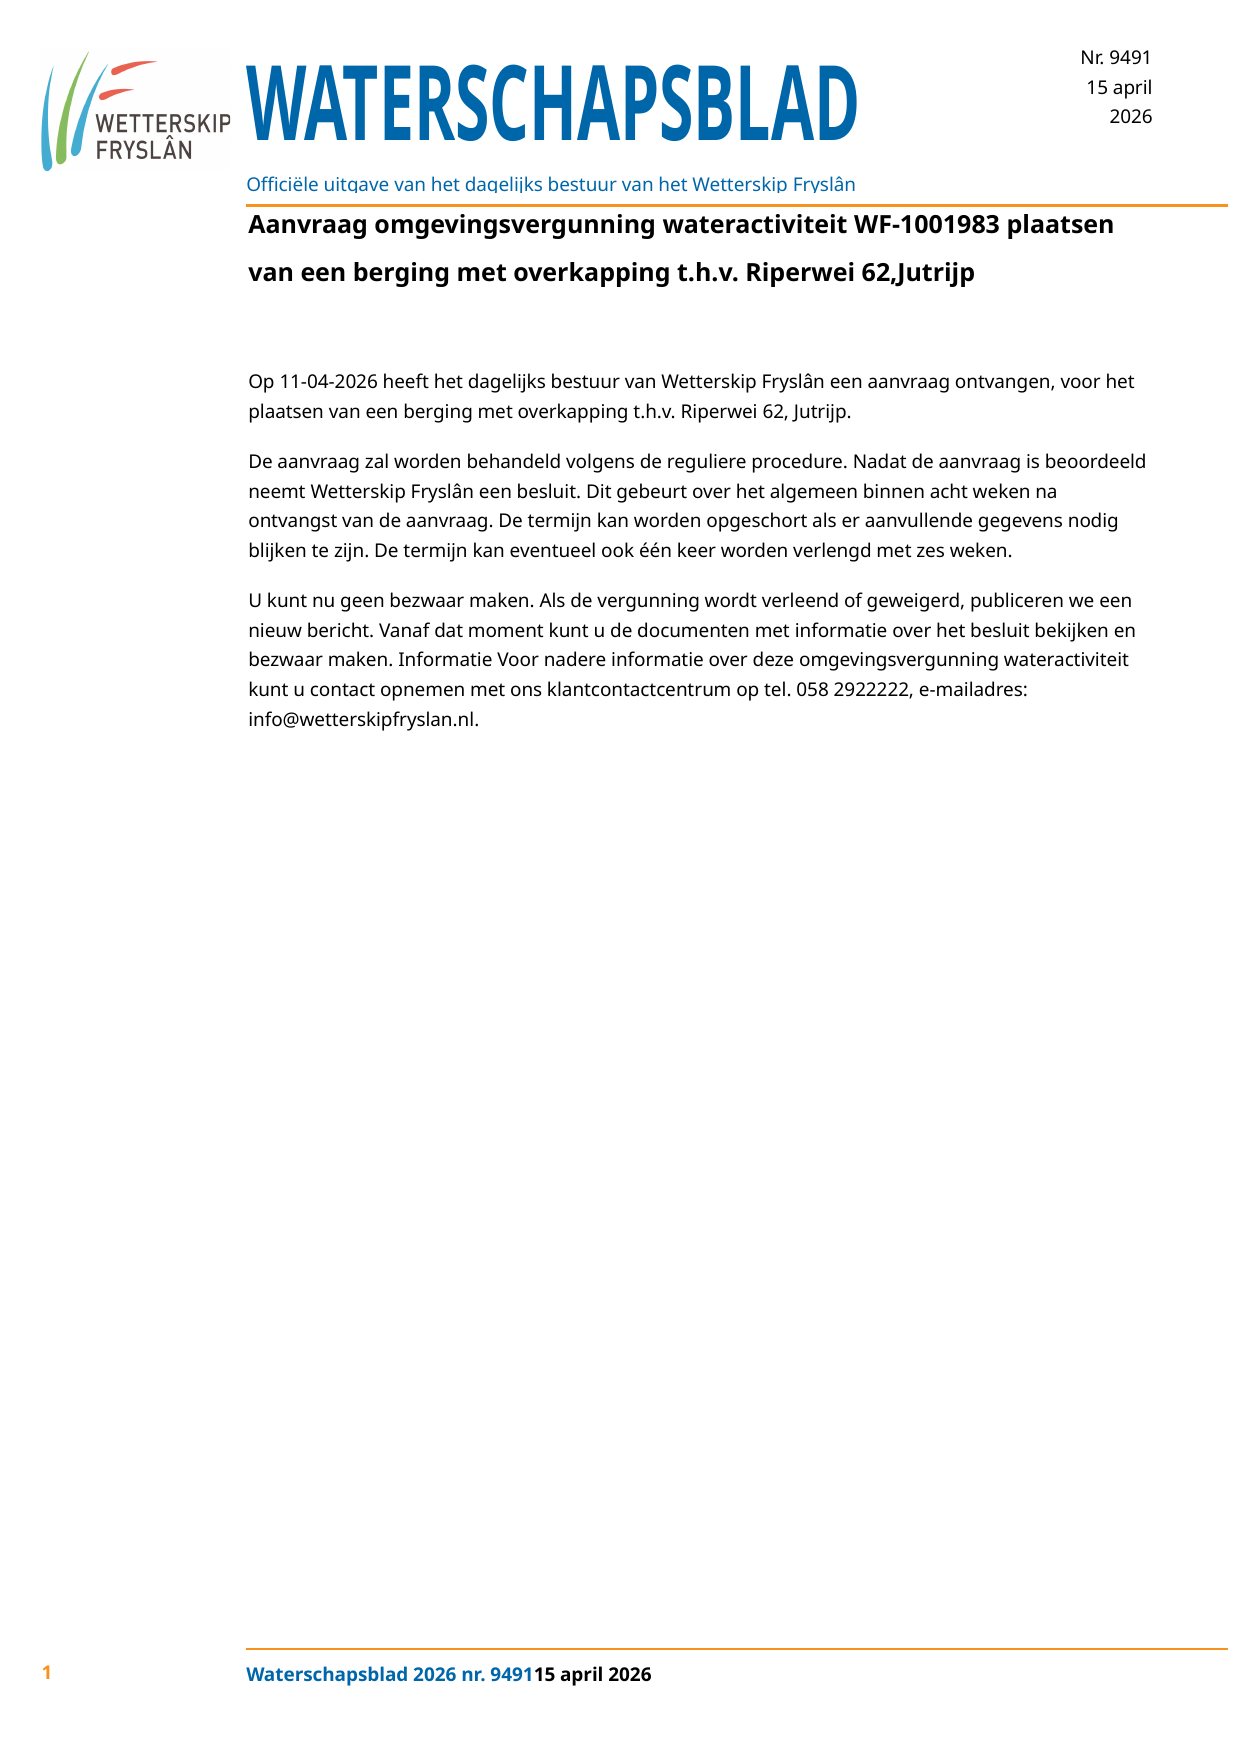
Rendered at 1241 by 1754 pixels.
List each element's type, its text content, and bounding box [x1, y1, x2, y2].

text De aanvraag zal worden behandeld volgens de reguliere procedure. Nadat de aanvraag is beoordeeld neemt Wetterskip Fryslân een besluit. Dit gebeurt over het algemeen binnen acht weken na ontvangst van de aanvraag. De termijn kan worden opgeschort als er aanvullende gegevens nodig blijken te zijn. De termijn kan eventueel ook één keer worden verlengd met zes weken. [248, 448, 1152, 563]
text U kunt nu geen bezwaar maken. Als de vergunning wordt verleend of geweigerd, publiceren we een nieuw bericht. Vanaf dat moment kunt u de documenten met informatie over het besluit bekijken en bezwaar maken. Informatie Voor nadere informatie over deze omgevingsvergunning wateractiviteit kunt u contact opnemen met ons klantcontactcentrum op tel. 058 2922222, e-mailadres: info@wetterskipfryslan.nl. [248, 587, 1152, 732]
text Aanvraag omgevingsvergunning wateractiviteit WF-1001983 plaatsen van een berging met overkapping t.h.v. Riperwei 62,Jutrijp [248, 207, 1152, 288]
text Op 11-04-2026 heeft het dagelijks bestuur van Wetterskip Fryslân een aanvraag ontvangen, voor het plaatsen van een berging met overkapping t.h.v. Riperwei 62, Jutrijp. [248, 368, 1152, 424]
picture [41, 47, 231, 172]
